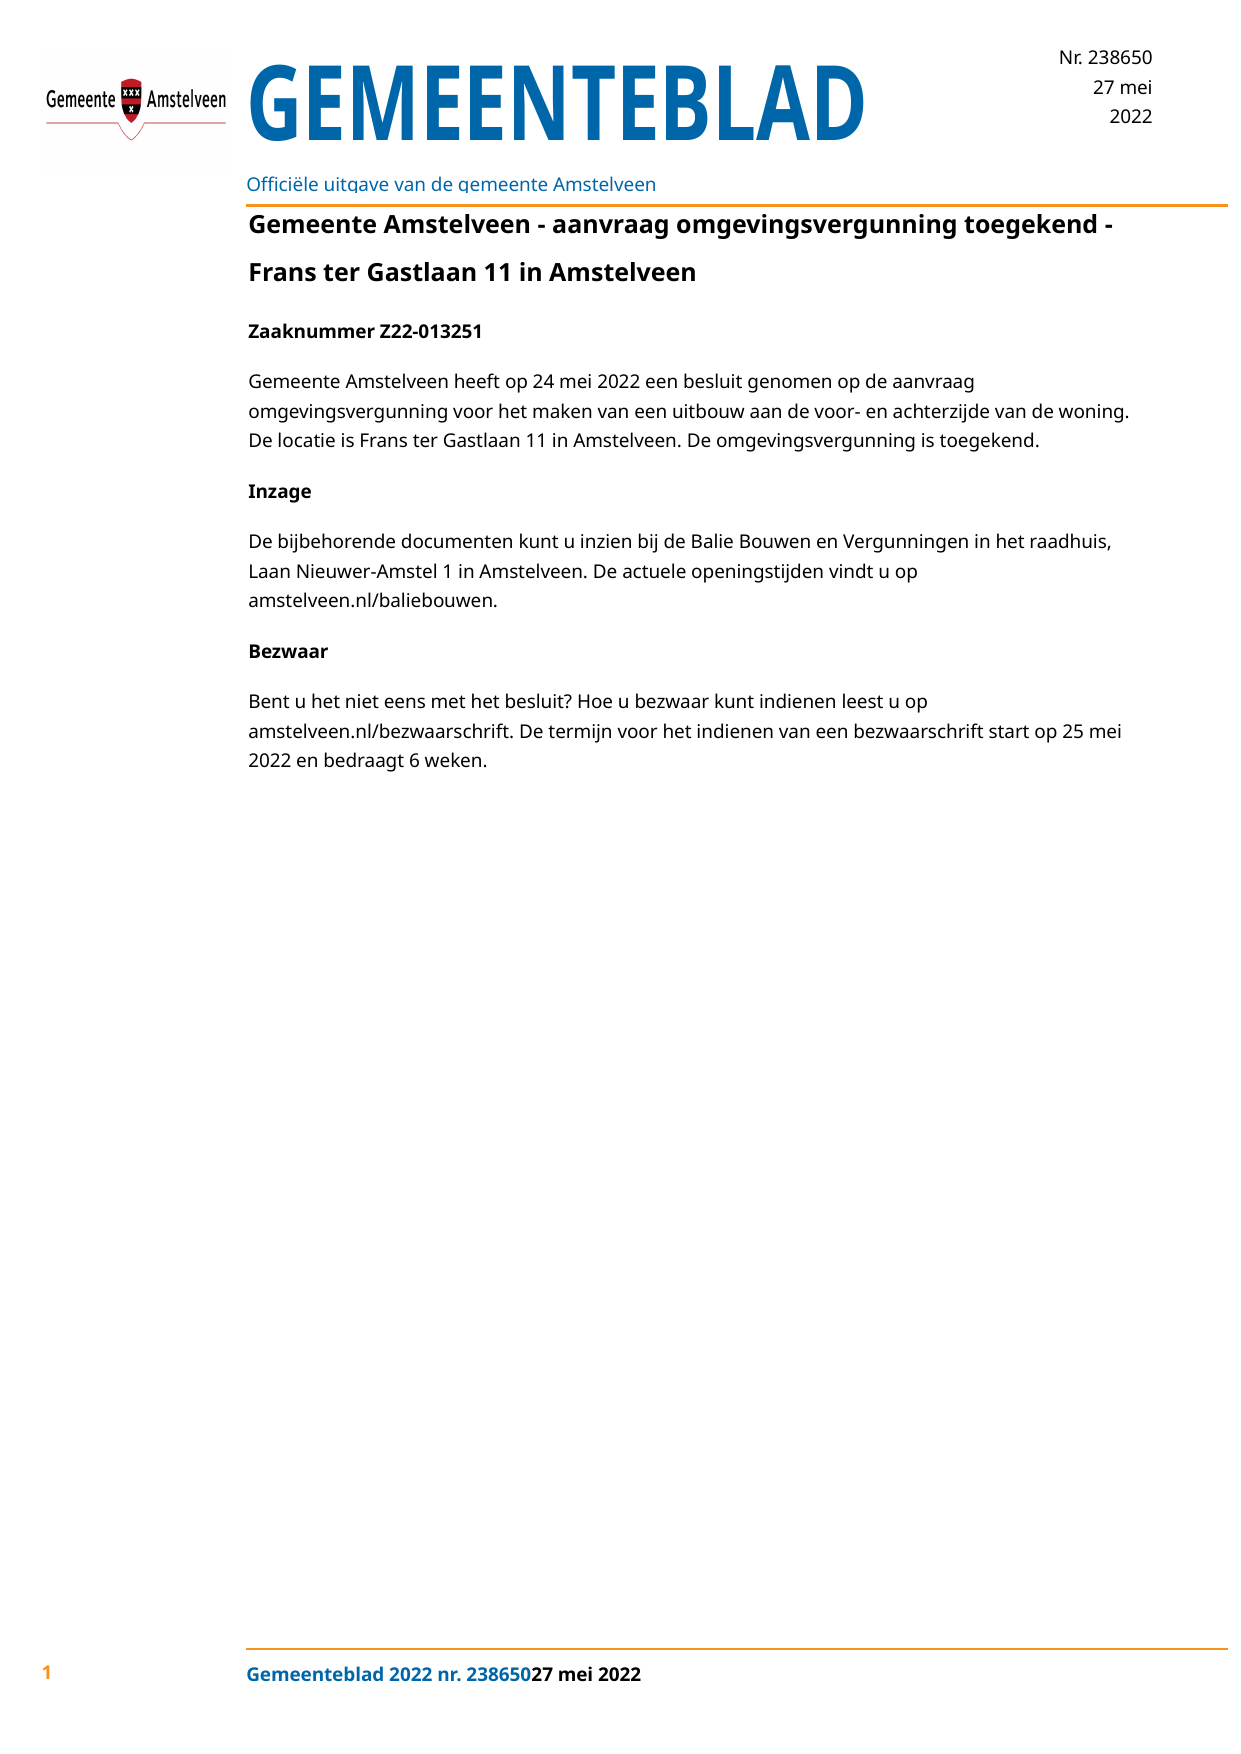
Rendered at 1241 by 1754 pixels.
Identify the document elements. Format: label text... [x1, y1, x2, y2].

text Bent u het niet eens met het besluit? Hoe u bezwaar kunt indienen leest u op amstelveen.nl/bezwaarschrift. De termijn voor het indienen van een bezwaarschrift start op 25 mei 2022 en bedraagt 6 weken. [248, 688, 1152, 773]
text Gemeente Amstelveen heeft op 24 mei 2022 een besluit genomen op de aanvraag omgevingsvergunning voor het maken van een uitbouw aan de voor- en achterzijde van de woning. De locatie is Frans ter Gastlaan 11 in Amstelveen. De omgevingsvergunning is toegekend. [248, 368, 1152, 453]
text Bezwaar [248, 638, 1152, 664]
picture [41, 47, 231, 172]
text Zaaknummer Z22-013251 [248, 318, 1152, 344]
text Inzage [248, 478, 1152, 504]
text Gemeente Amstelveen - aanvraag omgevingsvergunning toegekend - Frans ter Gastlaan 11 in Amstelveen [248, 207, 1152, 288]
text De bijbehorende documenten kunt u inzien bij de Balie Bouwen en Vergunningen in het raadhuis, Laan Nieuwer-Amstel 1 in Amstelveen. De actuele openingstijden vindt u op amstelveen.nl/baliebouwen. [248, 528, 1152, 613]
